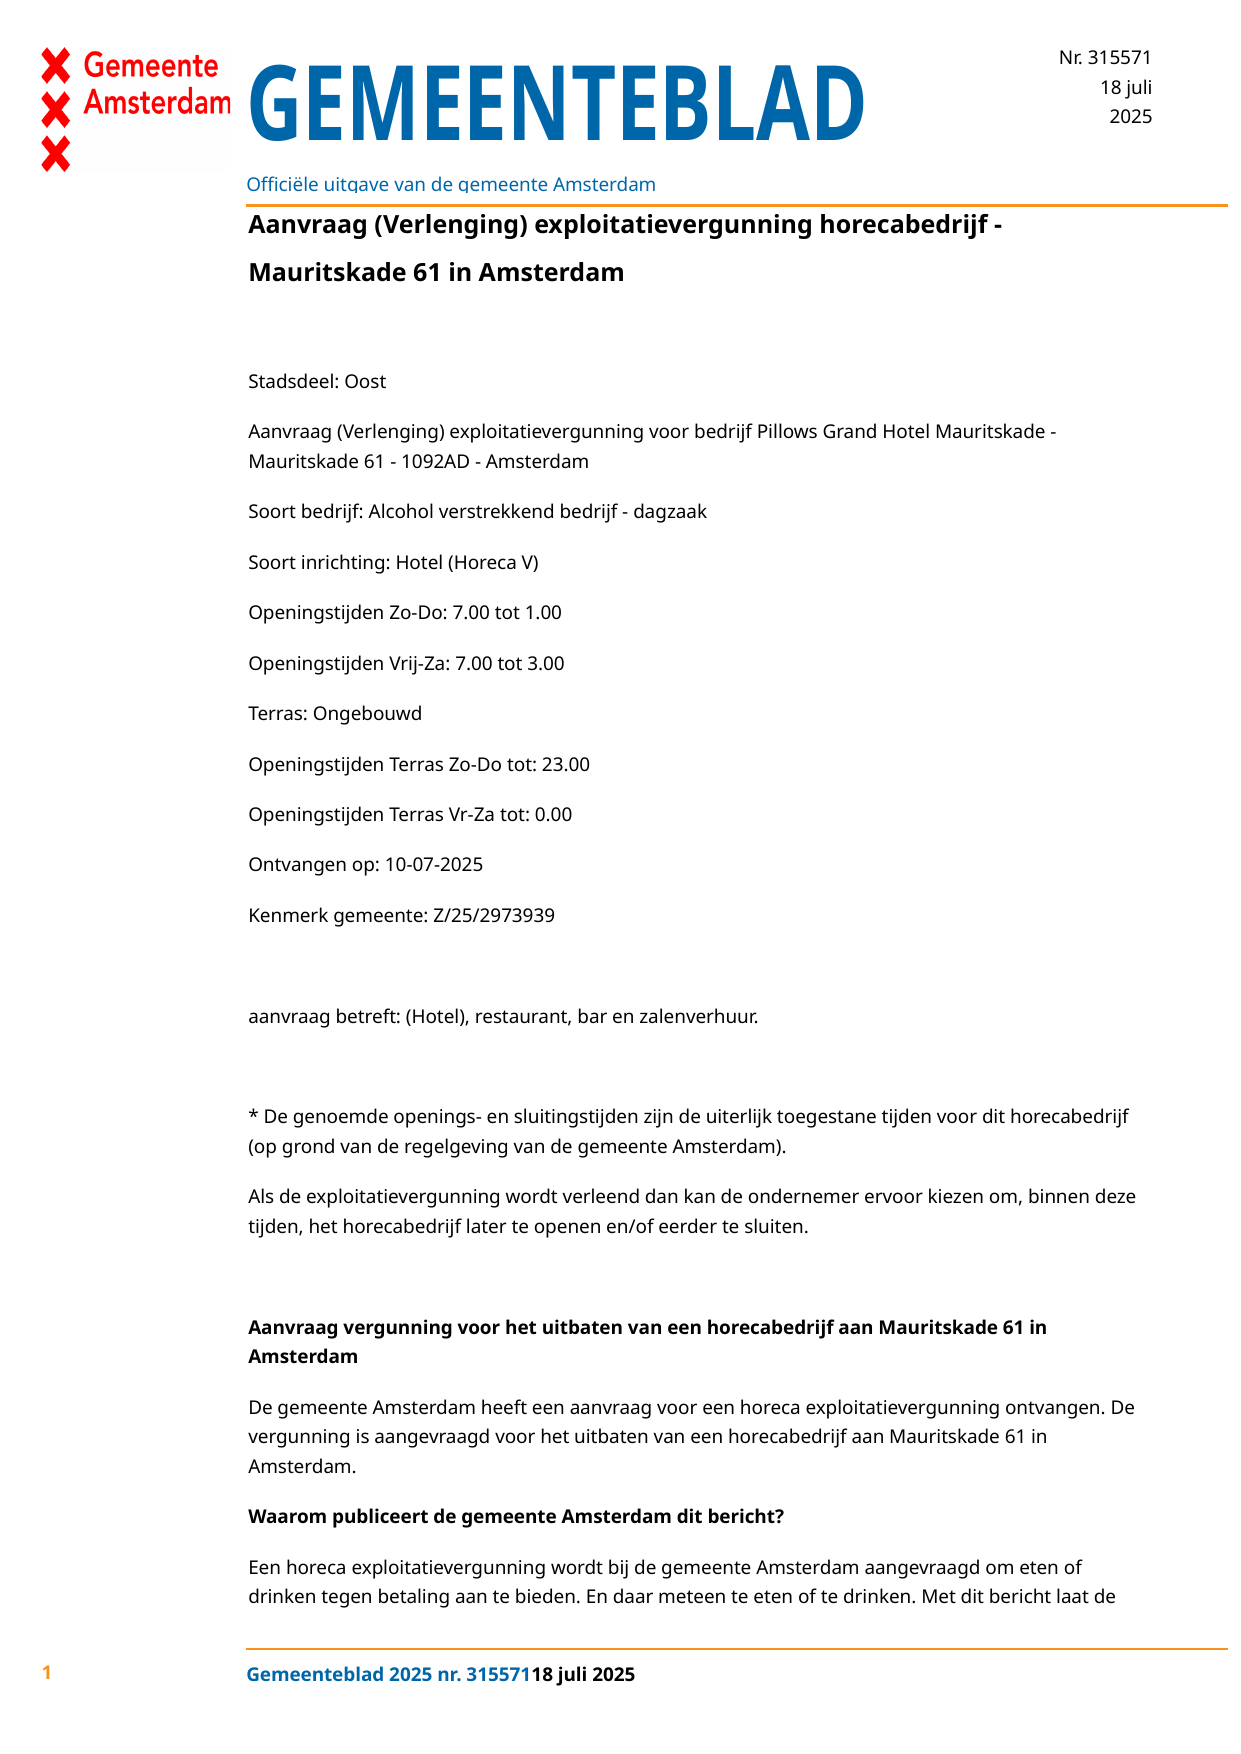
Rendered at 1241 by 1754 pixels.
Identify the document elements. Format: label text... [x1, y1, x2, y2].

picture [41, 47, 231, 172]
text Soort inrichting: Hotel (Horeca V) [248, 549, 1152, 575]
text Ontvangen op: 10-07-2025 [248, 852, 1152, 877]
text Aanvraag (Verlenging) exploitatievergunning horecabedrijf - Mauritskade 61 in Amsterdam [248, 207, 1152, 288]
text Aanvraag vergunning voor het uitbaten van een horecabedrijf aan Mauritskade 61 in Amsterdam [248, 1314, 1152, 1369]
text Als de exploitatievergunning wordt verleend dan kan de ondernemer ervoor kiezen om, binnen deze tijden, het horecabedrijf later te openen en/of eerder te sluiten. [248, 1184, 1152, 1239]
text Openingstijden Terras Zo-Do tot: 23.00 [248, 751, 1152, 777]
text Kenmerk gemeente: Z/25/2973939 [248, 902, 1152, 928]
text Openingstijden Terras Vr-Za tot: 0.00 [248, 801, 1152, 827]
text De gemeente Amsterdam heeft een aanvraag voor een horeca exploitatievergunning ontvangen. De vergunning is aangevraagd voor het uitbaten van een horecabedrijf aan Mauritskade 61 in Amsterdam. [248, 1394, 1152, 1479]
text Waarom publiceert de gemeente Amsterdam dit bericht? [248, 1504, 1152, 1529]
text Soort bedrijf: Alcohol verstrekkend bedrijf - dagzaak [248, 499, 1152, 524]
text Openingstijden Zo-Do: 7.00 tot 1.00 [248, 599, 1152, 625]
text * De genoemde openings- en sluitingstijden zijn de uiterlijk toegestane tijden voor dit horecabedrijf (op grond van de regelgeving van de gemeente Amsterdam). [248, 1104, 1152, 1159]
text Stadsdeel: Oost [248, 368, 1152, 394]
text Een horeca exploitatievergunning wordt bij de gemeente Amsterdam aangevraagd om eten of drinken tegen betaling aan te bieden. En daar meteen te eten of te drinken. Met dit bericht laat de [248, 1554, 1152, 1609]
text Terras: Ongebouwd [248, 700, 1152, 726]
text Openingstijden Vrij-Za: 7.00 tot 3.00 [248, 650, 1152, 676]
text aanvraag betreft: (Hotel), restaurant, bar en zalenverhuur. [248, 1003, 1152, 1029]
text Aanvraag (Verlenging) exploitatievergunning voor bedrijf Pillows Grand Hotel Mauritskade - Mauritskade 61 - 1092AD - Amsterdam [248, 419, 1152, 474]
